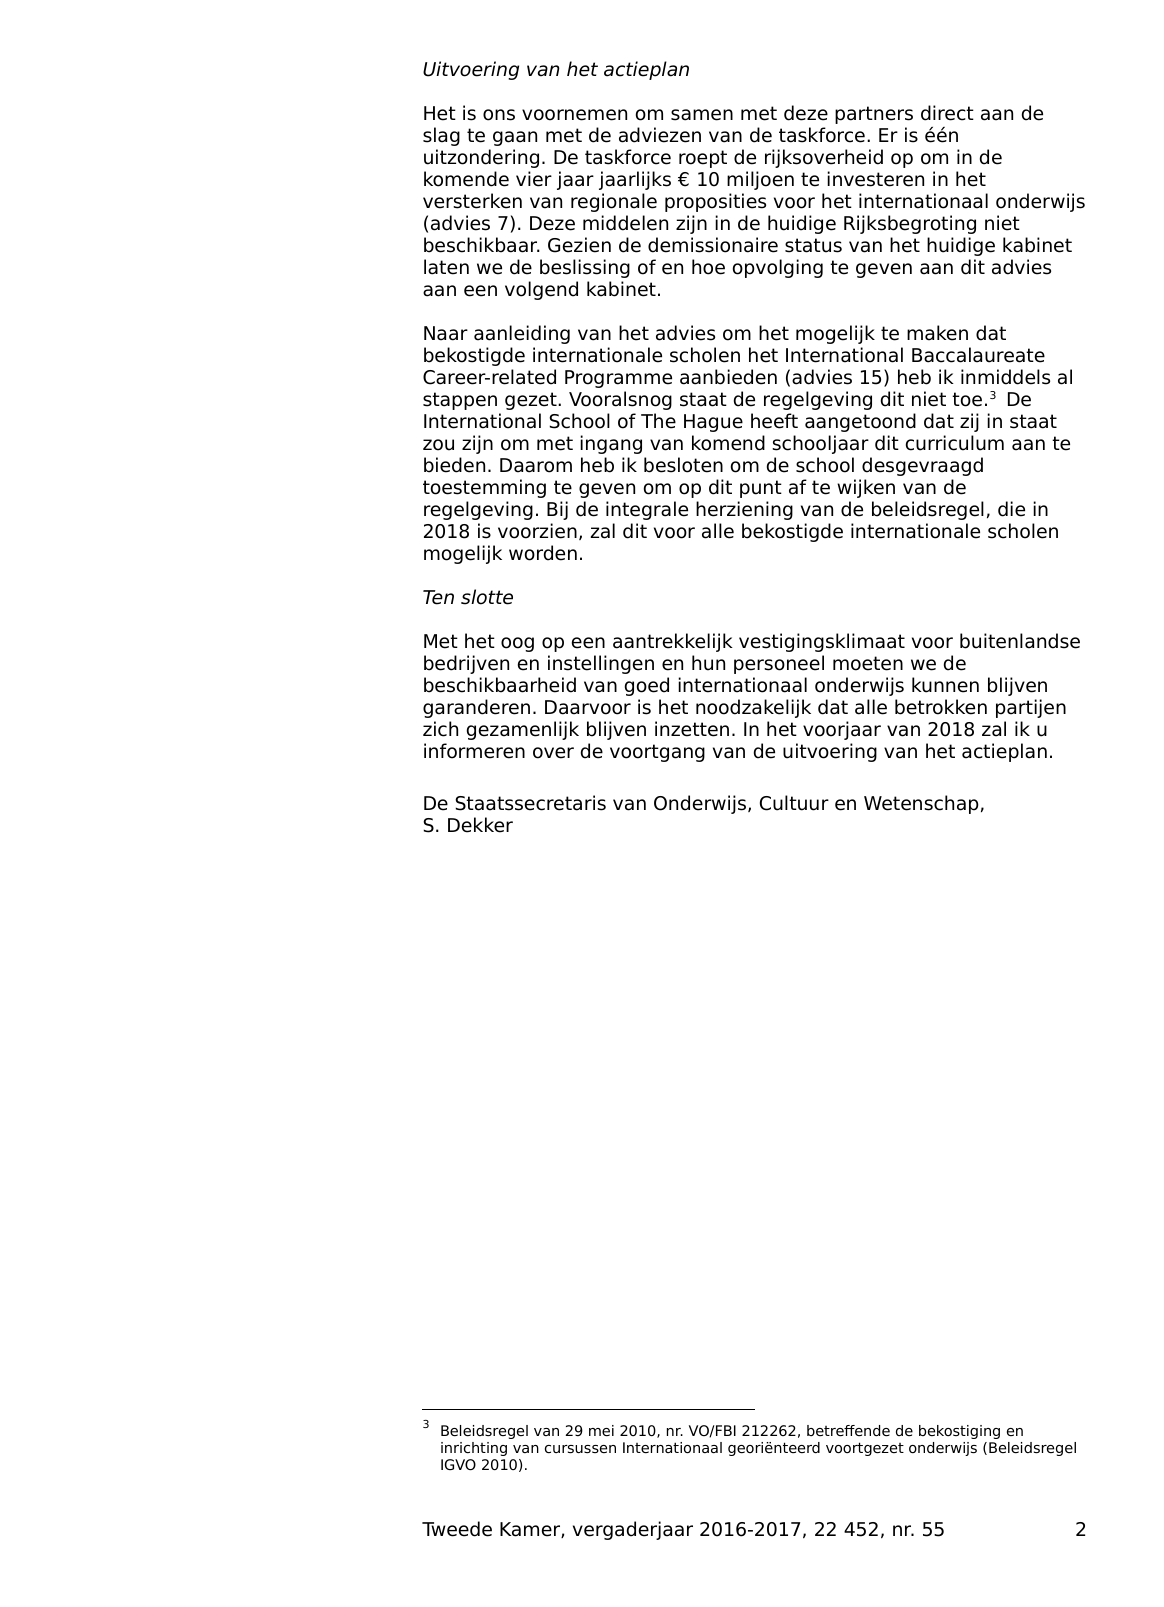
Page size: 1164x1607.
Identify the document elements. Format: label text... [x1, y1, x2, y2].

subtitle Uitvoering van het actieplan [422, 59, 1087, 81]
text De Staatssecretaris van Onderwijs, Cultuur en Wetenschap, S. Dekker [422, 793, 1087, 837]
text Met het oog op een aantrekkelijk vestigingsklimaat voor buitenlandse bedrijven en instellingen en hun personeel moeten we de beschikbaarheid van goed internationaal onderwijs kunnen blijven garanderen. Daarvoor is het noodzakelijk dat alle betrokken partijen zich gezamenlijk blijven inzetten. In het voorjaar van 2018 zal ik u informeren over de voortgang van de uitvoering van het actieplan. [422, 631, 1087, 763]
text Het is ons voornemen om samen met deze partners direct aan de slag te gaan met de adviezen van de taskforce. Er is één uitzondering. De taskforce roept de rijksoverheid op om in de komende vier jaar jaarlijks € 10 miljoen te investeren in het versterken van regionale proposities voor het internationaal onderwijs (advies 7). Deze middelen zijn in de huidige Rijksbegroting niet beschikbaar. Gezien de demissionaire status van het huidige kabinet laten we de beslissing of en hoe opvolging te geven aan dit advies aan een volgend kabinet. [422, 103, 1087, 301]
text Beleidsregel van 29 mei 2010, nr. VO/FBI 212262, betreffende de bekostiging en inrichting van cursussen Internationaal georiënteerd voortgezet onderwijs (Beleidsregel IGVO 2010). [422, 1418, 1087, 1474]
subtitle Ten slotte [422, 587, 1087, 609]
text Naar aanleiding van het advies om het mogelijk te maken dat bekostigde internationale scholen het International Baccalaureate Career-related Programme aanbieden (advies 15) heb ik inmiddels al stappen gezet. Vooralsnog staat de regelgeving dit niet toe. De International School of The Hague heeft aangetoond dat zij in staat zou zijn om met ingang van komend schooljaar dit curriculum aan te bieden. Daarom heb ik besloten om de school desgevraagd toestemming te geven om op dit punt af te wijken van de regelgeving. Bij de integrale herziening van de beleidsregel, die in 2018 is voorzien, zal dit voor alle bekostigde internationale scholen mogelijk worden. [422, 323, 1087, 565]
